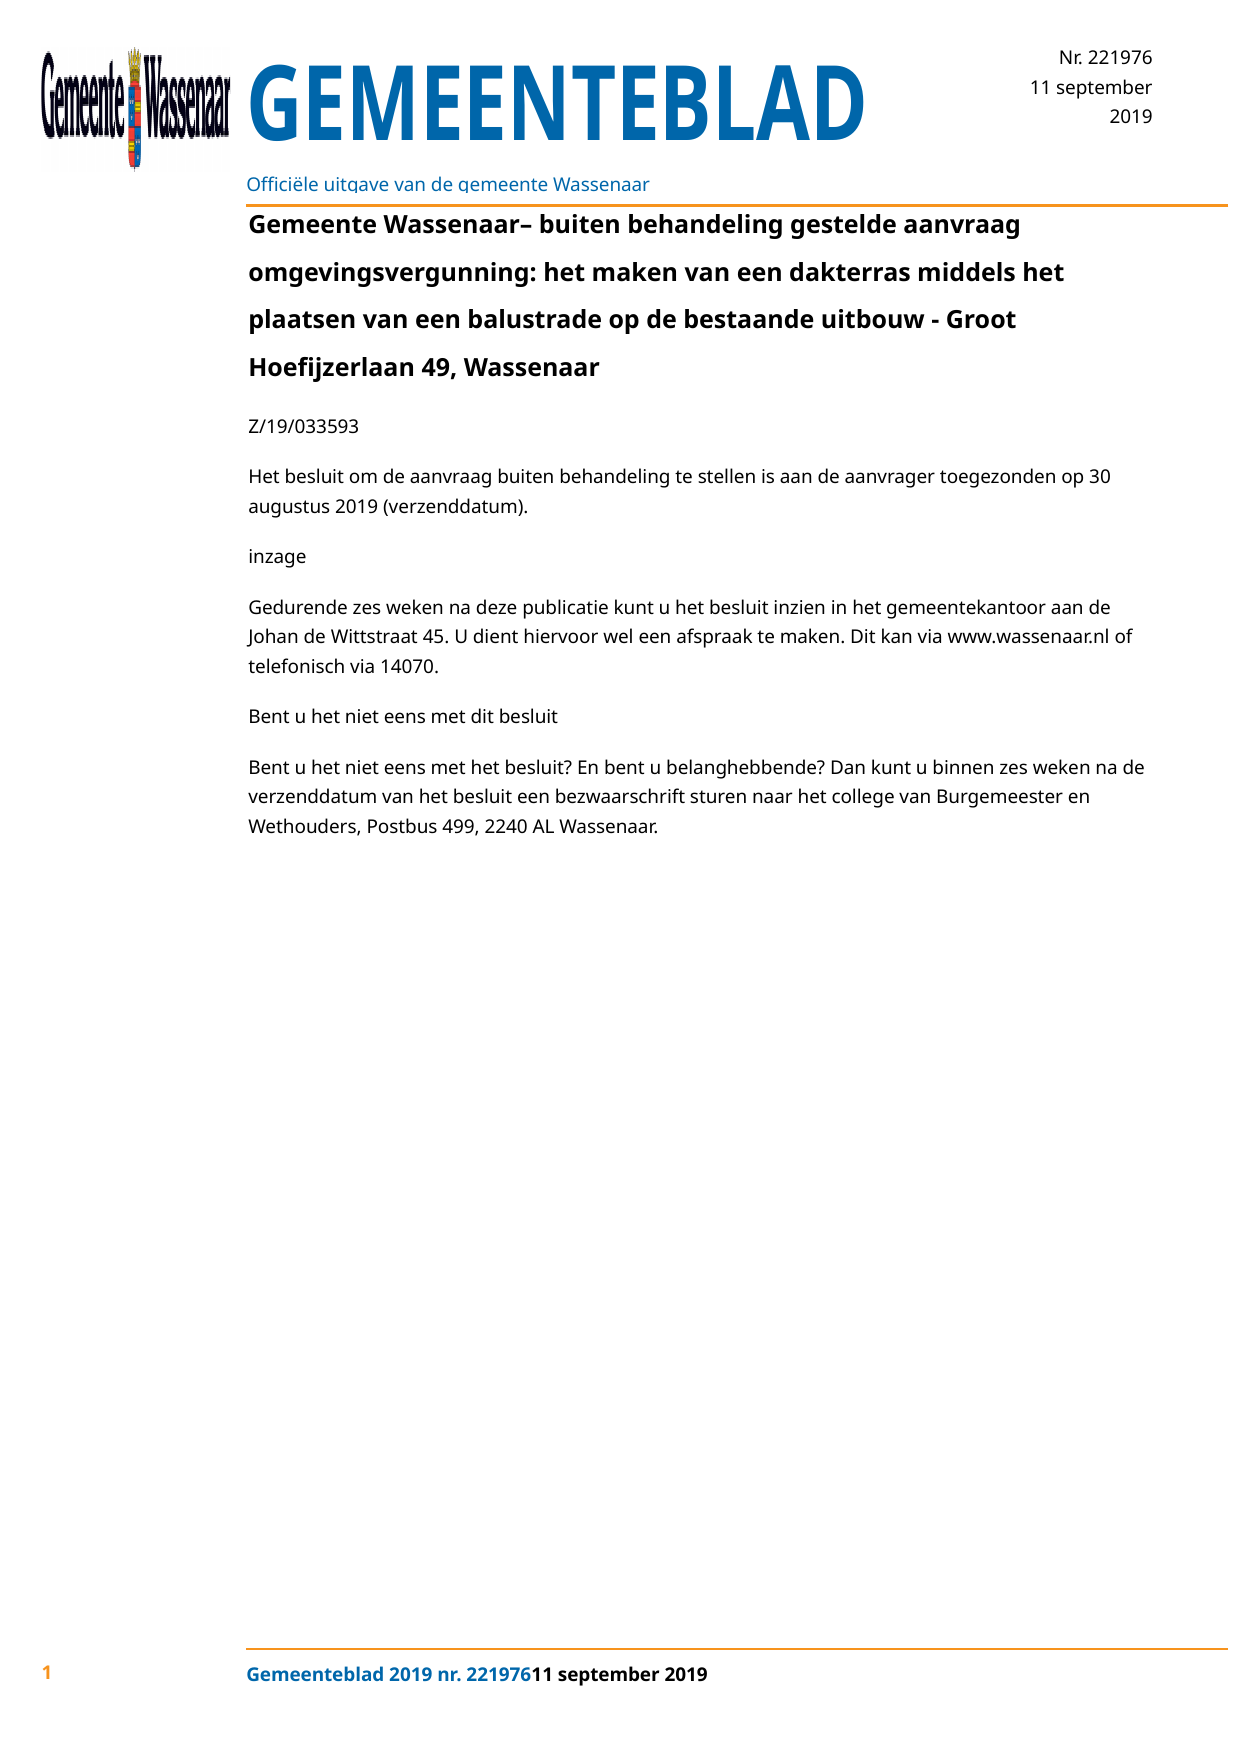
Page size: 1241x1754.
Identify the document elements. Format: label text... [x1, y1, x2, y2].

text Z/19/033593 [248, 413, 1152, 439]
text Het besluit om de aanvraag buiten behandeling te stellen is aan de aanvrager toegezonden op 30 augustus 2019 (verzenddatum). [248, 463, 1152, 519]
text Gedurende zes weken na deze publicatie kunt u het besluit inzien in het gemeentekantoor aan de Johan de Wittstraat 45. U dient hiervoor wel een afspraak te maken. Dit kan via www.wassenaar.nl of telefonisch via 14070. [248, 594, 1152, 679]
picture [41, 47, 231, 172]
text Bent u het niet eens met het besluit? En bent u belanghebbende? Dan kunt u binnen zes weken na de verzenddatum van het besluit een bezwaarschrift sturen naar het college van Burgemeester en Wethouders, Postbus 499, 2240 AL Wassenaar. [248, 754, 1152, 839]
text Gemeente Wassenaar– buiten behandeling gestelde aanvraag omgevingsvergunning: het maken van een dakterras middels het plaatsen van een balustrade op de bestaande uitbouw - Groot Hoefijzerlaan 49, Wassenaar [248, 207, 1152, 384]
text inzage [248, 543, 1152, 569]
text Bent u het niet eens met dit besluit [248, 703, 1152, 729]
